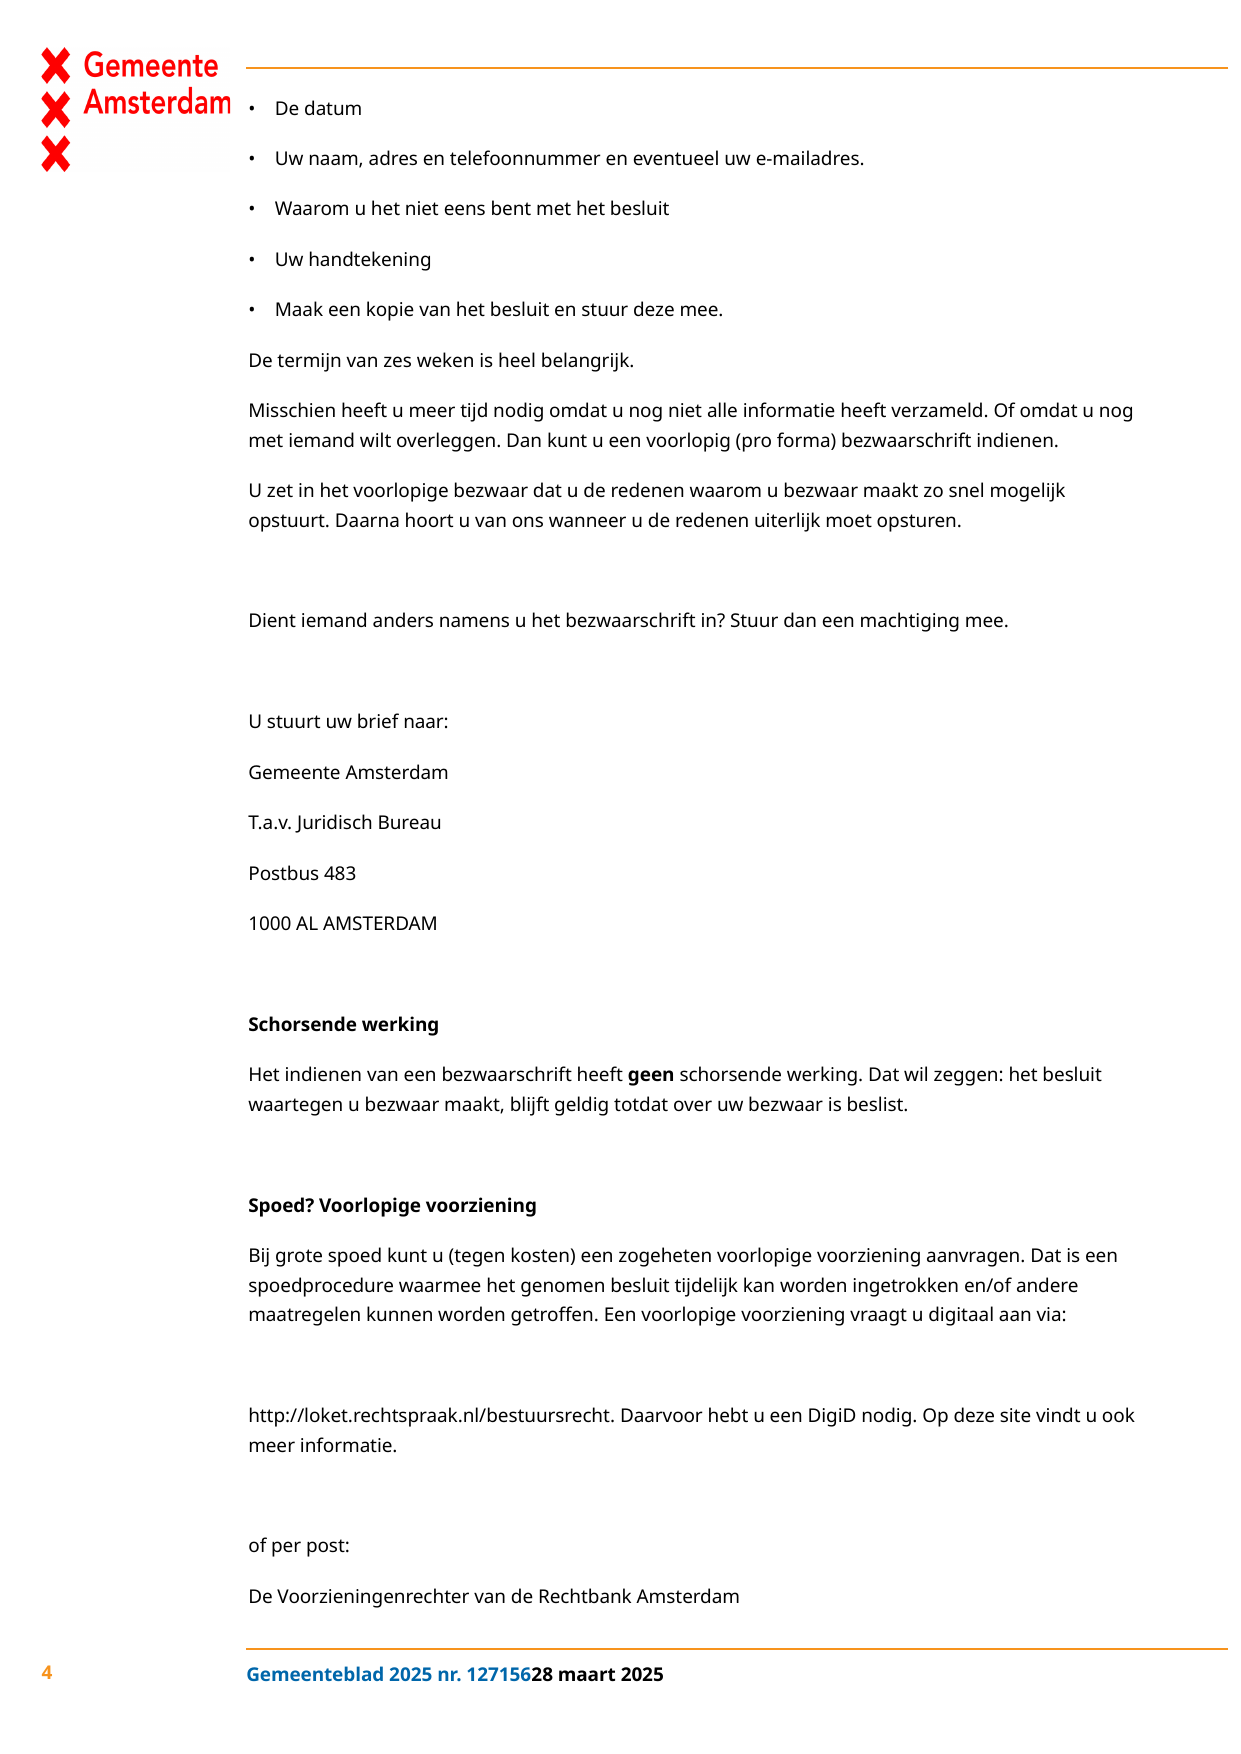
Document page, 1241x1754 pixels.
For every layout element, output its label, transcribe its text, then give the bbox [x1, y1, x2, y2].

text 1000 AL AMSTERDAM [248, 910, 1152, 936]
text Gemeente Amsterdam [248, 759, 1152, 785]
text • Uw naam, adres en telefoonnummer en eventueel uw e-mailadres. [248, 145, 1152, 171]
text T.a.v. Juridisch Bureau [248, 809, 1152, 835]
text Het indienen van een bezwaarschrift heeft geen schorsende werking. Dat wil zeggen: het besluit waartegen u bezwaar maakt, blijft geldig totdat over uw bezwaar is beslist. [248, 1061, 1152, 1117]
text Misschien heeft u meer tijd nodig omdat u nog niet alle informatie heeft verzameld. Of omdat u nog met iemand wilt overleggen. Dan kunt u een voorlopig (pro forma) bezwaarschrift indienen. [248, 397, 1152, 453]
text Dient iemand anders namens u het bezwaarschrift in? Stuur dan een machtiging mee. [248, 608, 1152, 633]
text • De datum [248, 95, 1152, 121]
text De termijn van zes weken is heel belangrijk. [248, 347, 1152, 373]
picture [41, 47, 231, 172]
text • Uw handtekening [248, 246, 1152, 272]
text U stuurt uw brief naar: [248, 708, 1152, 734]
text • Waarom u het niet eens bent met het besluit [248, 196, 1152, 221]
text • Maak een kopie van het besluit en stuur deze mee. [248, 296, 1152, 322]
text Bij grote spoed kunt u (tegen kosten) een zogeheten voorlopige voorziening aanvragen. Dat is een spoedprocedure waarmee het genomen besluit tijdelijk kan worden ingetrokken en/of andere maatregelen kunnen worden getroffen. Een voorlopige voorziening vraagt u digitaal aan via: [248, 1242, 1152, 1327]
text http://loket.rechtspraak.nl/bestuursrecht. Daarvoor hebt u een DigiD nodig. Op deze site vindt u ook meer informatie. [248, 1402, 1152, 1458]
text Schorsende werking [248, 1011, 1152, 1037]
text Postbus 483 [248, 860, 1152, 886]
text U zet in het voorlopige bezwaar dat u de redenen waarom u bezwaar maakt zo snel mogelijk opstuurt. Daarna hoort u van ons wanneer u de redenen uiterlijk moet opsturen. [248, 477, 1152, 533]
text Spoed? Voorlopige voorziening [248, 1192, 1152, 1218]
text of per post: [248, 1533, 1152, 1558]
text De Voorzieningenrechter van de Rechtbank Amsterdam [248, 1583, 1152, 1609]
